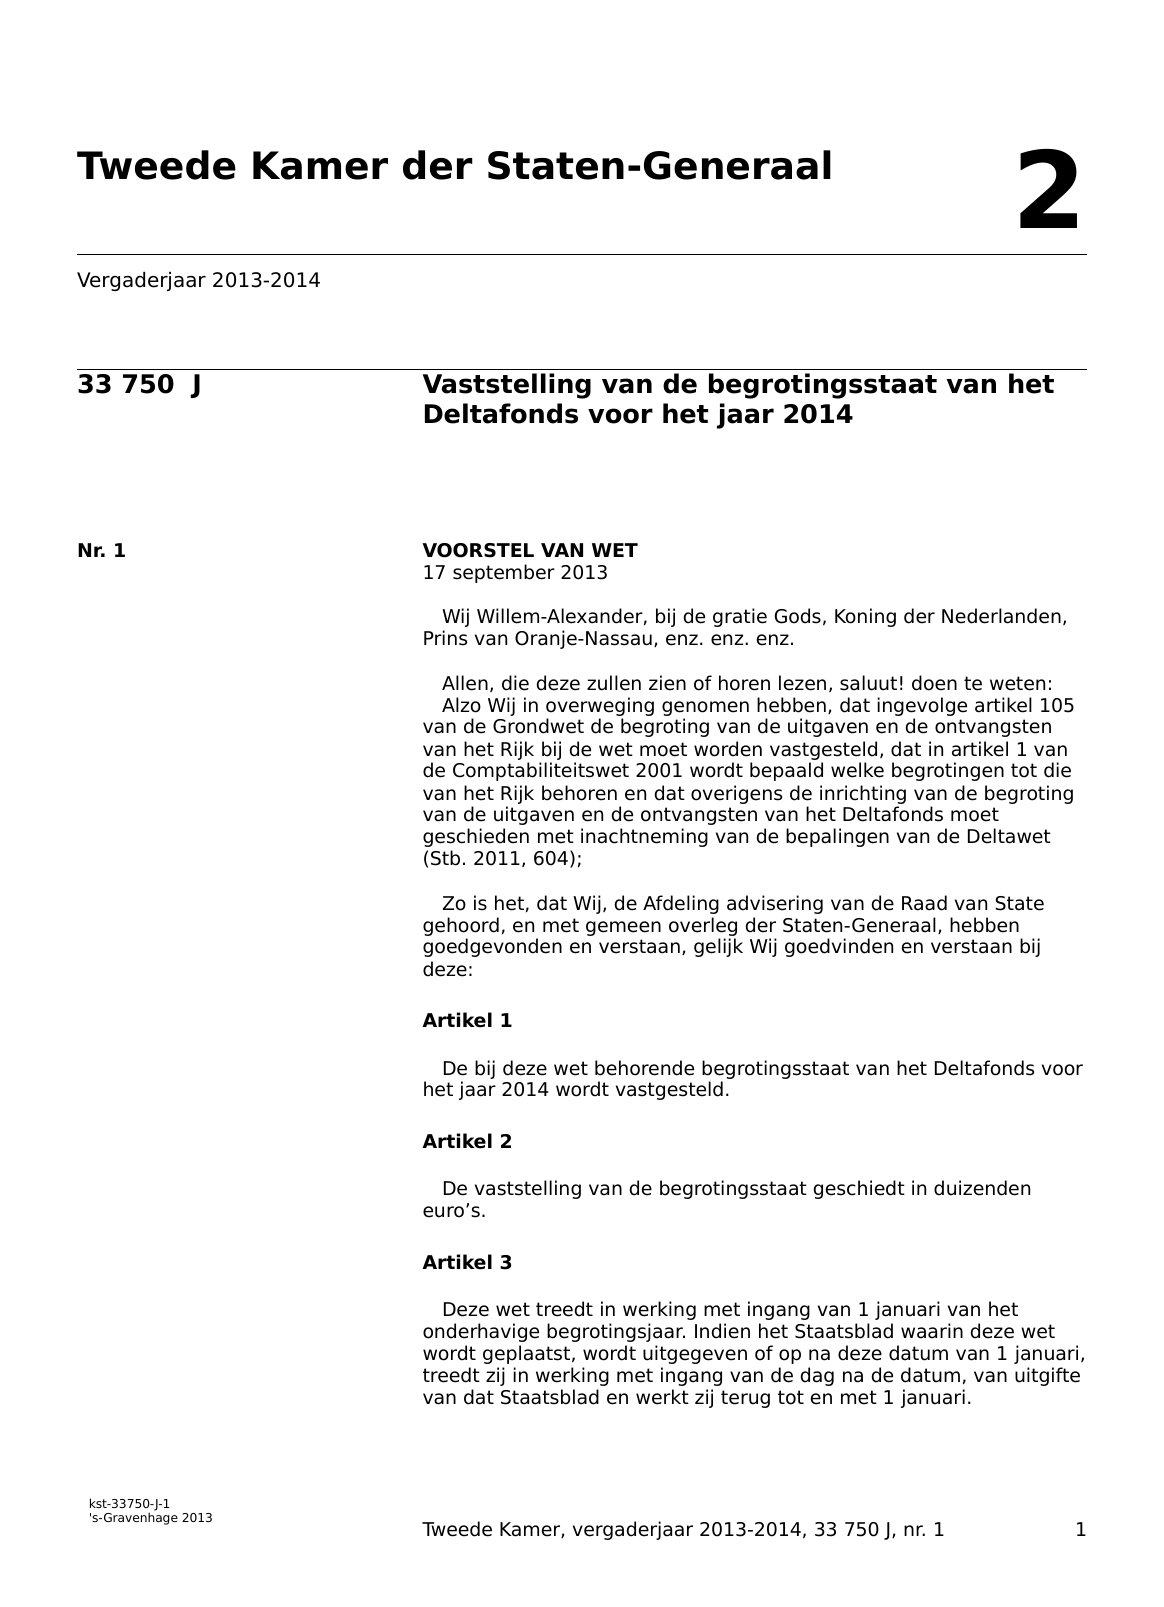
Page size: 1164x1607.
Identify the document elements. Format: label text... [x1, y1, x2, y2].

text Allen, die deze zullen zien of horen lezen, saluut! doen te weten: [422, 672, 1087, 694]
subtitle 33 750 J Vaststelling van de begrotingsstaat van het Deltafonds voor het jaar 2014 [77, 370, 1087, 429]
subtitle Artikel 3 [422, 1252, 1087, 1274]
subtitle Artikel 2 [422, 1131, 1087, 1153]
subtitle Nr. 1 VOORSTEL VAN WET [77, 540, 1087, 562]
subtitle Artikel 1 [422, 1010, 1087, 1032]
text 's-Gravenhage 2013 [88, 1511, 323, 1525]
text Wij Willem-Alexander, bij de gratie Gods, Koning der Nederlanden, Prins van Oranje-Nassau, enz. enz. enz. [422, 606, 1087, 650]
table_header Tweede Kamer der Staten-Generaal [77, 130, 886, 254]
text Alzo Wij in overweging genomen hebben, dat ingevolge artikel 105 van de Grondwet de begroting van de uitgaven en de ontvangsten van het Rijk bij de wet moet worden vastgesteld, dat in artikel 1 van de Comptabiliteitswet 2001 wordt bepaald welke begrotingen tot die van het Rijk behoren en dat overigens de inrichting van de begroting van de uitgaven en de ontvangsten van het Deltafonds moet geschieden met inachtneming van de bepalingen van de Deltawet (Stb. 2011, 604); [422, 694, 1087, 870]
text Zo is het, dat Wij, de Afdeling advisering van de Raad van State gehoord, en met gemeen overleg der Staten-Generaal, hebben goedgevonden en verstaan, gelijk Wij goedvinden en verstaan bij deze: [422, 892, 1087, 980]
text kst-33750-J-1 [88, 1497, 323, 1511]
text 17 september 2013 [422, 562, 1087, 584]
text De bij deze wet behorende begrotingsstaat van het Deltafonds voor het jaar 2014 wordt vastgesteld. [422, 1057, 1087, 1101]
text De vaststelling van de begrotingsstaat geschiedt in duizenden euro’s. [422, 1178, 1087, 1222]
table_header 2 [886, 130, 1087, 254]
text Deze wet treedt in werking met ingang van 1 januari van het onderhavige begrotingsjaar. Indien het Staatsblad waarin deze wet wordt geplaatst, wordt uitgegeven of op na deze datum van 1 januari, treedt zij in werking met ingang van de dag na de datum, van uitgifte van dat Staatsblad en werkt zij terug tot en met 1 januari. [422, 1299, 1087, 1409]
table_cell Vergaderjaar 2013-2014 [77, 255, 1087, 369]
